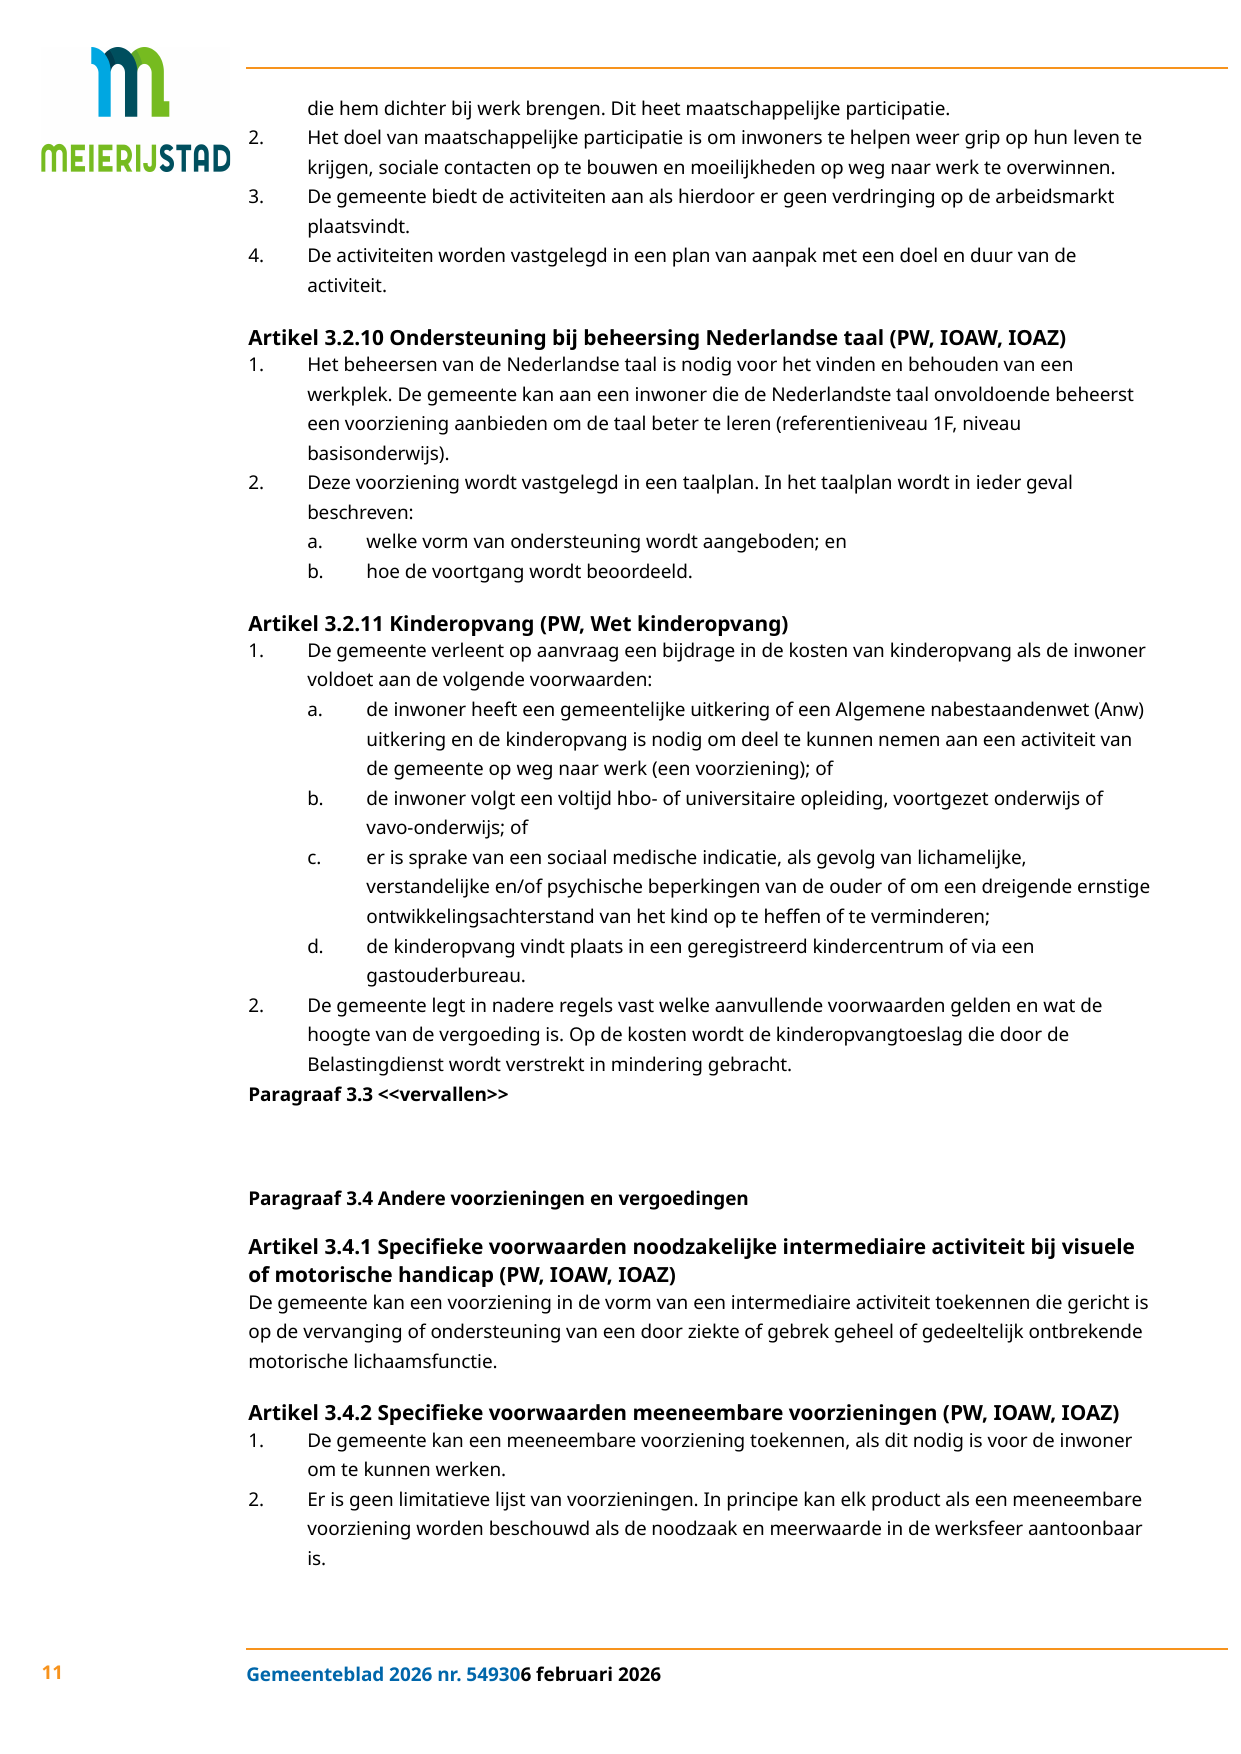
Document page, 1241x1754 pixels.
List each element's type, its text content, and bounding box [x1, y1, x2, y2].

text Artikel 3.4.1 Specifieke voorwaarden noodzakelijke intermediaire activiteit bij visuele of motorische handicap (PW, IOAW, IOAZ) [248, 1232, 1152, 1289]
list de kinderopvang vindt plaats in een geregistreerd kindercentrum of via een gastouderbureau. [307, 933, 1152, 988]
text Paragraaf 3.3 <<vervallen>> [248, 1081, 1152, 1107]
list welke vorm van ondersteuning wordt aangeboden; en [307, 529, 1152, 554]
list Er is geen limitatieve lijst van voorzieningen. In principe kan elk product als een meeneembare voorziening worden beschouwd als de noodzaak en meerwaarde in de werksfeer aantoonbaar is. [248, 1486, 1152, 1571]
list Het beheersen van de Nederlandse taal is nodig voor het vinden en behouden van een werkplek. De gemeente kan aan een inwoner die de Nederlandste taal onvoldoende beheerst een voorziening aanbieden om de taal beter te leren (referentieniveau 1F, niveau basisonderwijs). [248, 351, 1152, 466]
list die hem dichter bij werk brengen. Dit heet maatschappelijke participatie. [248, 95, 1152, 121]
list De gemeente verleent op aanvraag een bijdrage in de kosten van kinderopvang als de inwoner voldoet aan de volgende voorwaarden: [248, 637, 1152, 692]
list er is sprake van een sociaal medische indicatie, als gevolg van lichamelijke, verstandelijke en/of psychische beperkingen van de ouder of om een dreigende ernstige ontwikkelingsachterstand van het kind op te heffen of te verminderen; [307, 844, 1152, 929]
list De gemeente kan een meeneembare voorziening toekennen, als dit nodig is voor de inwoner om te kunnen werken. [248, 1427, 1152, 1482]
list de inwoner volgt een voltijd hbo- of universitaire opleiding, voortgezet onderwijs of vavo-onderwijs; of [307, 785, 1152, 840]
text Artikel 3.2.11 Kinderopvang (PW, Wet kinderopvang) [248, 609, 1152, 637]
list Het doel van maatschappelijke participatie is om inwoners te helpen weer grip op hun leven te krijgen, sociale contacten op te bouwen en moeilijkheden op weg naar werk te overwinnen. [248, 124, 1152, 180]
text De gemeente kan een voorziening in de vorm van een intermediaire activiteit toekennen die gericht is op de vervanging of ondersteuning van een door ziekte of gebrek geheel of gedeeltelijk ontbrekende motorische lichaamsfunctie. [248, 1289, 1152, 1374]
list de inwoner heeft een gemeentelijke uitkering of een Algemene nabestaandenwet (Anw) uitkering en de kinderopvang is nodig om deel te kunnen nemen aan een activiteit van de gemeente op weg naar werk (een voorziening); of [307, 696, 1152, 781]
text Paragraaf 3.4 Andere voorzieningen en vergoedingen [248, 1185, 1152, 1211]
list hoe de voortgang wordt beoordeeld. [307, 558, 1152, 584]
list De gemeente legt in nadere regels vast welke aanvullende voorwaarden gelden en wat de hoogte van de vergoeding is. Op de kosten wordt de kinderopvangtoeslag die door de Belastingdienst wordt verstrekt in mindering gebracht. [248, 992, 1152, 1077]
picture [41, 47, 231, 172]
list De activiteiten worden vastgelegd in een plan van aanpak met een doel en duur van de activiteit. [248, 243, 1152, 298]
list De gemeente biedt de activiteiten aan als hierdoor er geen verdringing op de arbeidsmarkt plaatsvindt. [248, 183, 1152, 239]
text Artikel 3.4.2 Specifieke voorwaarden meeneembare voorzieningen (PW, IOAW, IOAZ) [248, 1398, 1152, 1427]
text Artikel 3.2.10 Ondersteuning bij beheersing Nederlandse taal (PW, IOAW, IOAZ) [248, 323, 1152, 351]
list Deze voorziening wordt vastgelegd in een taalplan. In het taalplan wordt in ieder geval beschreven: [248, 469, 1152, 525]
